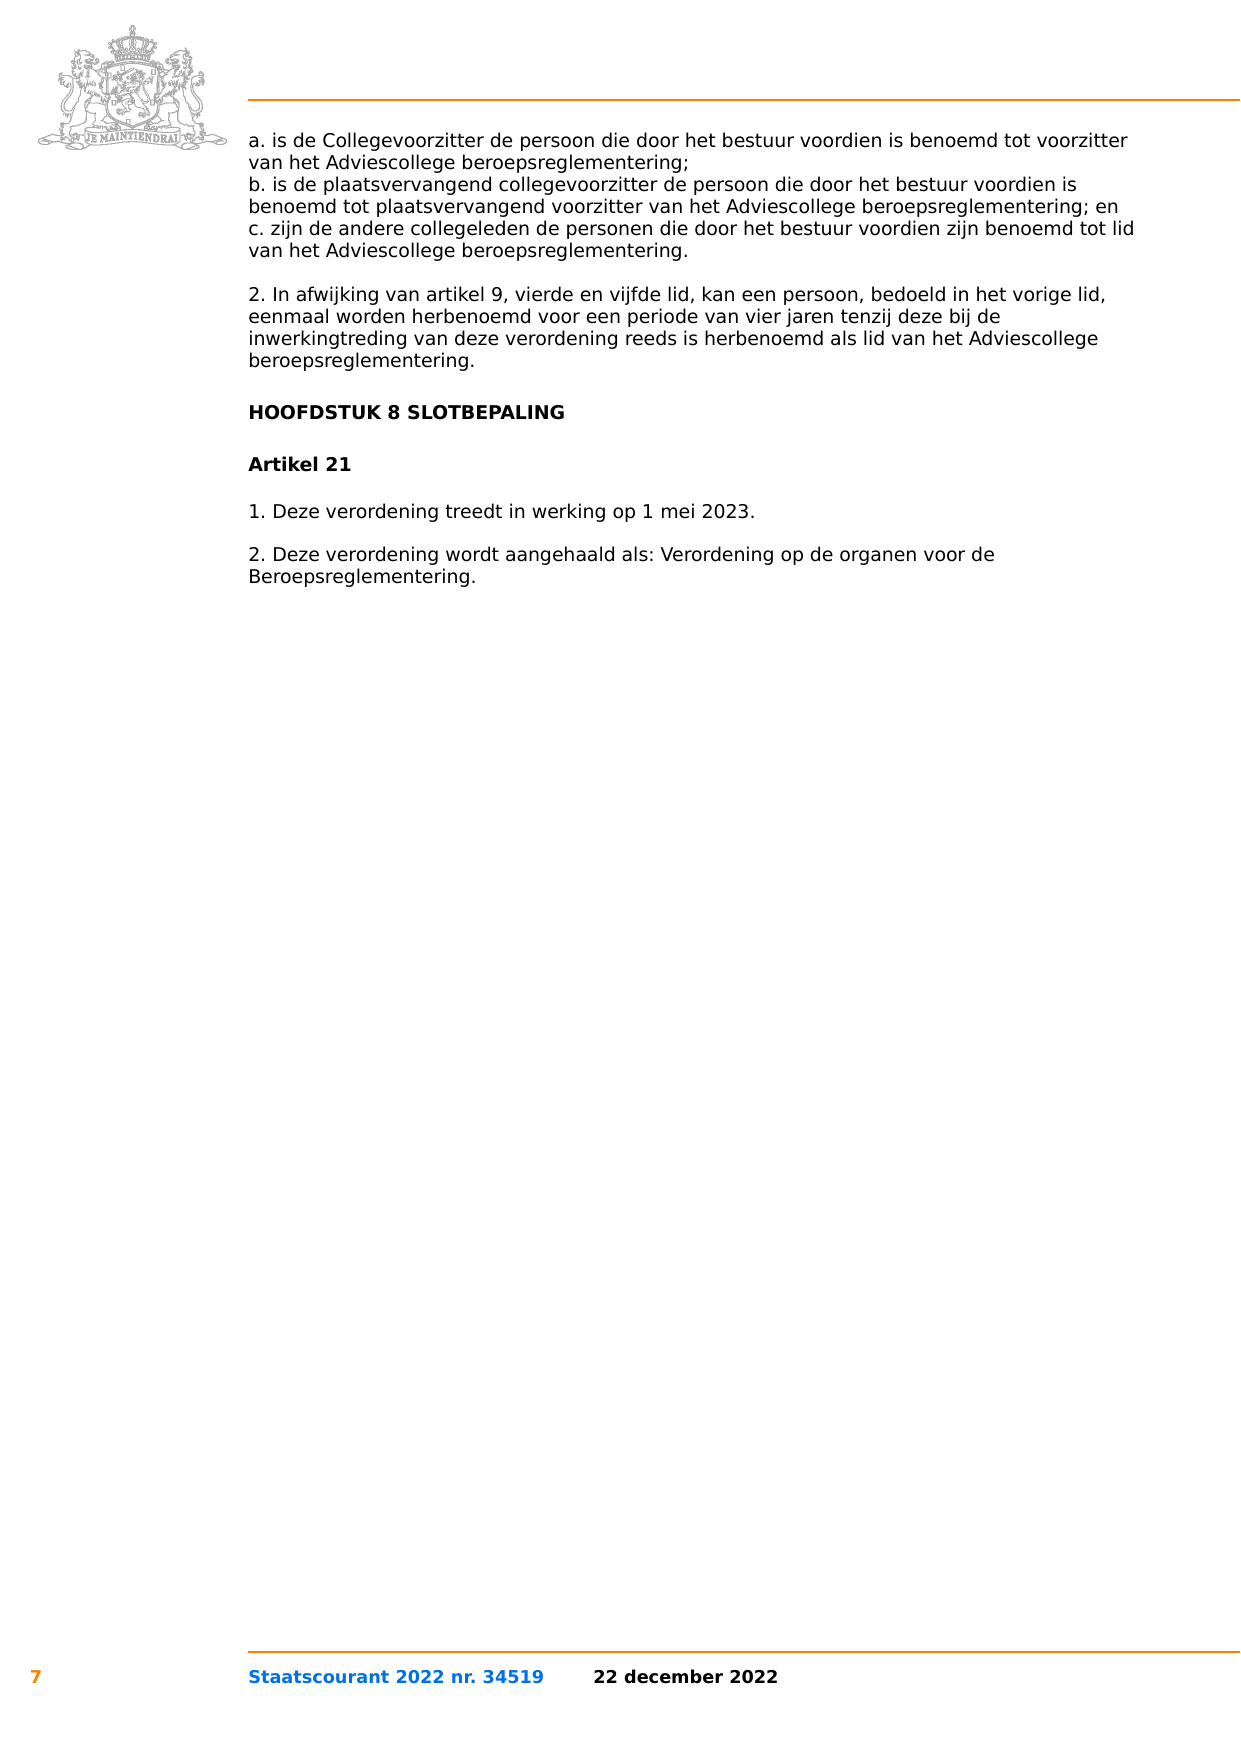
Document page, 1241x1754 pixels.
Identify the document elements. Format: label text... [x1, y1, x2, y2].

text b. is de plaatsvervangend collegevoorzitter de persoon die door het bestuur voordien is benoemd tot plaatsvervangend voorzitter van het Adviescollege beroepsreglementering; en [248, 174, 1163, 218]
text 2. Deze verordening wordt aangehaald als: Verordening op de organen voor de Beroepsreglementering. [248, 544, 1163, 588]
text a. is de Collegevoorzitter de persoon die door het bestuur voordien is benoemd tot voorzitter van het Adviescollege beroepsreglementering; [248, 130, 1163, 174]
text 1. Deze verordening treedt in werking op 1 mei 2023. [248, 501, 1163, 522]
subtitle Artikel 21 [248, 453, 1163, 476]
text c. zijn de andere collegeleden de personen die door het bestuur voordien zijn benoemd tot lid van het Adviescollege beroepsreglementering. [248, 218, 1163, 262]
picture [38, 25, 227, 150]
subtitle HOOFDSTUK 8 SLOTBEPALING [248, 402, 1163, 423]
text 2. In afwijking van artikel 9, vierde en vijfde lid, kan een persoon, bedoeld in het vorige lid, eenmaal worden herbenoemd voor een periode van vier jaren tenzij deze bij de inwerkingtreding van deze verordening reeds is herbenoemd als lid van het Adviescollege beroepsreglementering. [248, 284, 1163, 372]
